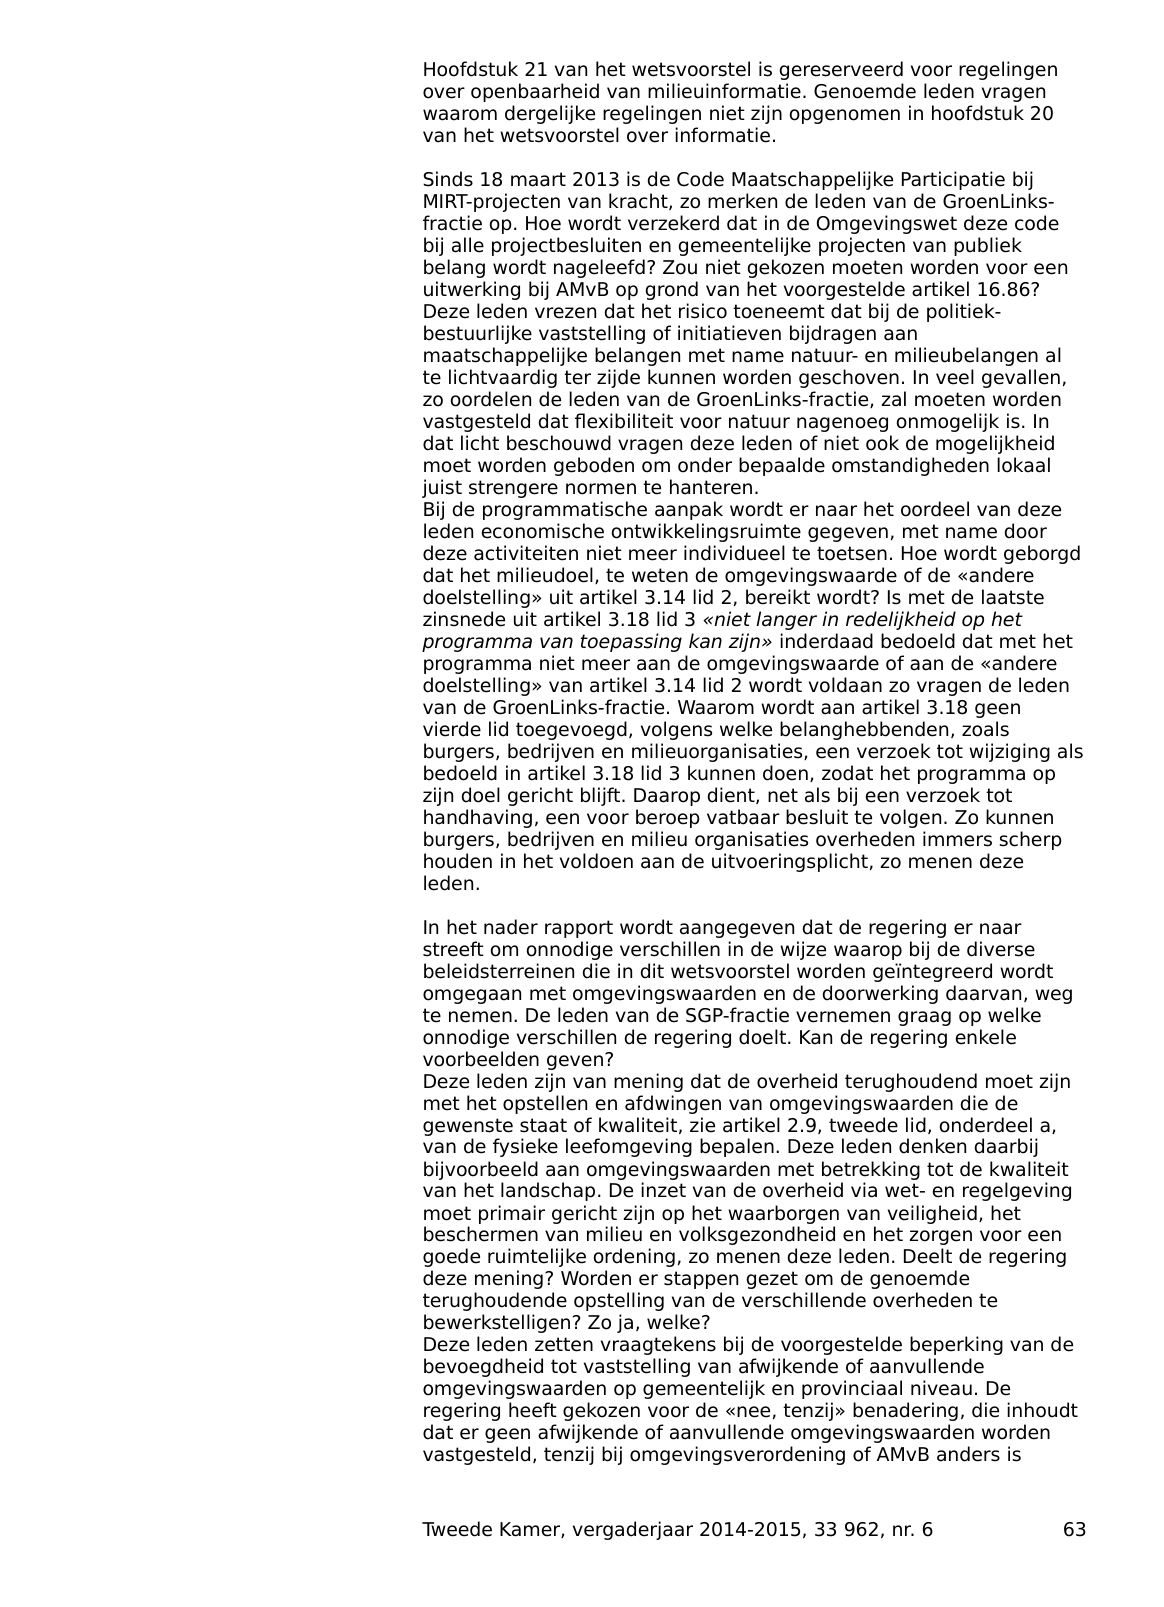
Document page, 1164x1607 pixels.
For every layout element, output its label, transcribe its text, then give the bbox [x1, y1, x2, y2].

text Hoofdstuk 21 van het wetsvoorstel is gereserveerd voor regelingen over openbaarheid van milieuinformatie. Genoemde leden vragen waarom dergelijke regelingen niet zijn opgenomen in hoofdstuk 20 van het wetsvoorstel over informatie. [422, 59, 1087, 147]
text Sinds 18 maart 2013 is de Code Maatschappelijke Participatie bij MIRT-projecten van kracht, zo merken de leden van de GroenLinks-fractie op. Hoe wordt verzekerd dat in de Omgevingswet deze code bij alle projectbesluiten en gemeentelijke projecten van publiek belang wordt nageleefd? Zou niet gekozen moeten worden voor een uitwerking bij AMvB op grond van het voorgestelde artikel 16.86? [422, 169, 1087, 301]
text Deze leden vrezen dat het risico toeneemt dat bij de politiek- bestuurlijke vaststelling of initiatieven bijdragen aan maatschappelijke belangen met name natuur- en milieubelangen al te lichtvaardig ter zijde kunnen worden geschoven. In veel gevallen, zo oordelen de leden van de GroenLinks-fractie, zal moeten worden vastgesteld dat flexibiliteit voor natuur nagenoeg onmogelijk is. In dat licht beschouwd vragen deze leden of niet ook de mogelijkheid moet worden geboden om onder bepaalde omstandigheden lokaal juist strengere normen te hanteren. [422, 301, 1087, 499]
text Deze leden zetten vraagtekens bij de voorgestelde beperking van de bevoegdheid tot vaststelling van afwijkende of aanvullende omgevingswaarden op gemeentelijk en provinciaal niveau. De regering heeft gekozen voor de «nee, tenzij» benadering, die inhoudt dat er geen afwijkende of aanvullende omgevingswaarden worden vastgesteld, tenzij bij omgevingsverordening of AMvB anders is [422, 1334, 1087, 1466]
text In het nader rapport wordt aangegeven dat de regering er naar streeft om onnodige verschillen in de wijze waarop bij de diverse beleidsterreinen die in dit wetsvoorstel worden geïntegreerd wordt omgegaan met omgevingswaarden en de doorwerking daarvan, weg te nemen. De leden van de SGP-fractie vernemen graag op welke onnodige verschillen de regering doelt. Kan de regering enkele voorbeelden geven? [422, 917, 1087, 1071]
text Deze leden zijn van mening dat de overheid terughoudend moet zijn met het opstellen en afdwingen van omgevingswaarden die de gewenste staat of kwaliteit, zie artikel 2.9, tweede lid, onderdeel a, van de fysieke leefomgeving bepalen. Deze leden denken daarbij bijvoorbeeld aan omgevingswaarden met betrekking tot de kwaliteit van het landschap. De inzet van de overheid via wet- en regelgeving moet primair gericht zijn op het waarborgen van veiligheid, het beschermen van milieu en volksgezondheid en het zorgen voor een goede ruimtelijke ordening, zo menen deze leden. Deelt de regering deze mening? Worden er stappen gezet om de genoemde terughoudende opstelling van de verschillende overheden te bewerkstelligen? Zo ja, welke? [422, 1071, 1087, 1334]
text Bij de programmatische aanpak wordt er naar het oordeel van deze leden economische ontwikkelingsruimte gegeven, met name door deze activiteiten niet meer individueel te toetsen. Hoe wordt geborgd dat het milieudoel, te weten de omgevingswaarde of de «andere doelstelling» uit artikel 3.14 lid 2, bereikt wordt? Is met de laatste zinsnede uit artikel 3.18 lid 3 «niet langer in redelijkheid op het programma van toepassing kan zijn» inderdaad bedoeld dat met het programma niet meer aan de omgevingswaarde of aan de «andere doelstelling» van artikel 3.14 lid 2 wordt voldaan zo vragen de leden van de GroenLinks-fractie. Waarom wordt aan artikel 3.18 geen vierde lid toegevoegd, volgens welke belanghebbenden, zoals burgers, bedrijven en milieuorganisaties, een verzoek tot wijziging als bedoeld in artikel 3.18 lid 3 kunnen doen, zodat het programma op zijn doel gericht blijft. Daarop dient, net als bij een verzoek tot handhaving, een voor beroep vatbaar besluit te volgen. Zo kunnen burgers, bedrijven en milieu organisaties overheden immers scherp houden in het voldoen aan de uitvoeringsplicht, zo menen deze leden. [422, 499, 1087, 894]
